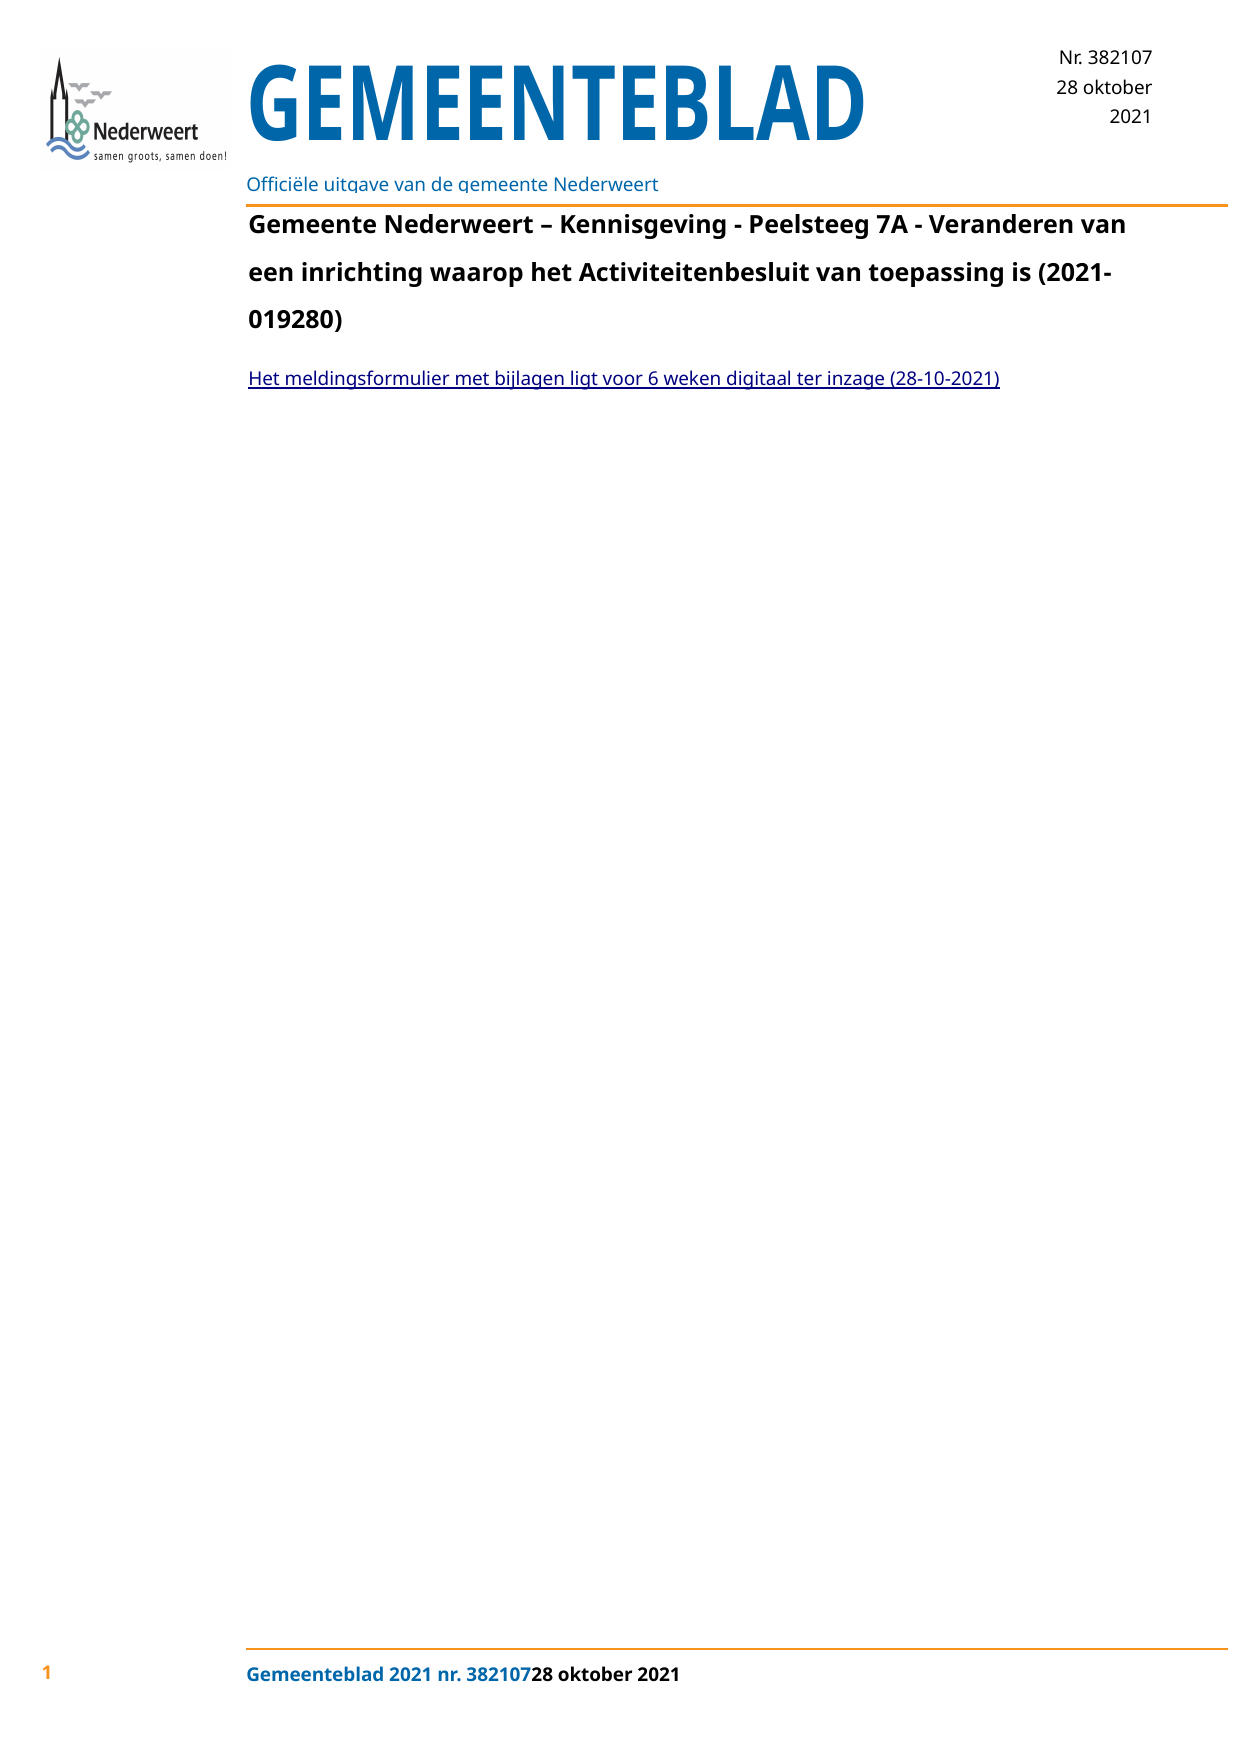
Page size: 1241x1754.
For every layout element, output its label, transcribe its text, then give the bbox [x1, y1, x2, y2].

text Het meldingsformulier met bijlagen ligt voor 6 weken digitaal ter inzage (28-10-2021) [248, 366, 1152, 391]
picture [41, 47, 231, 172]
text Gemeente Nederweert – Kennisgeving - Peelsteeg 7A - Veranderen van een inrichting waarop het Activiteitenbesluit van toepassing is (2021-019280) [248, 207, 1152, 336]
